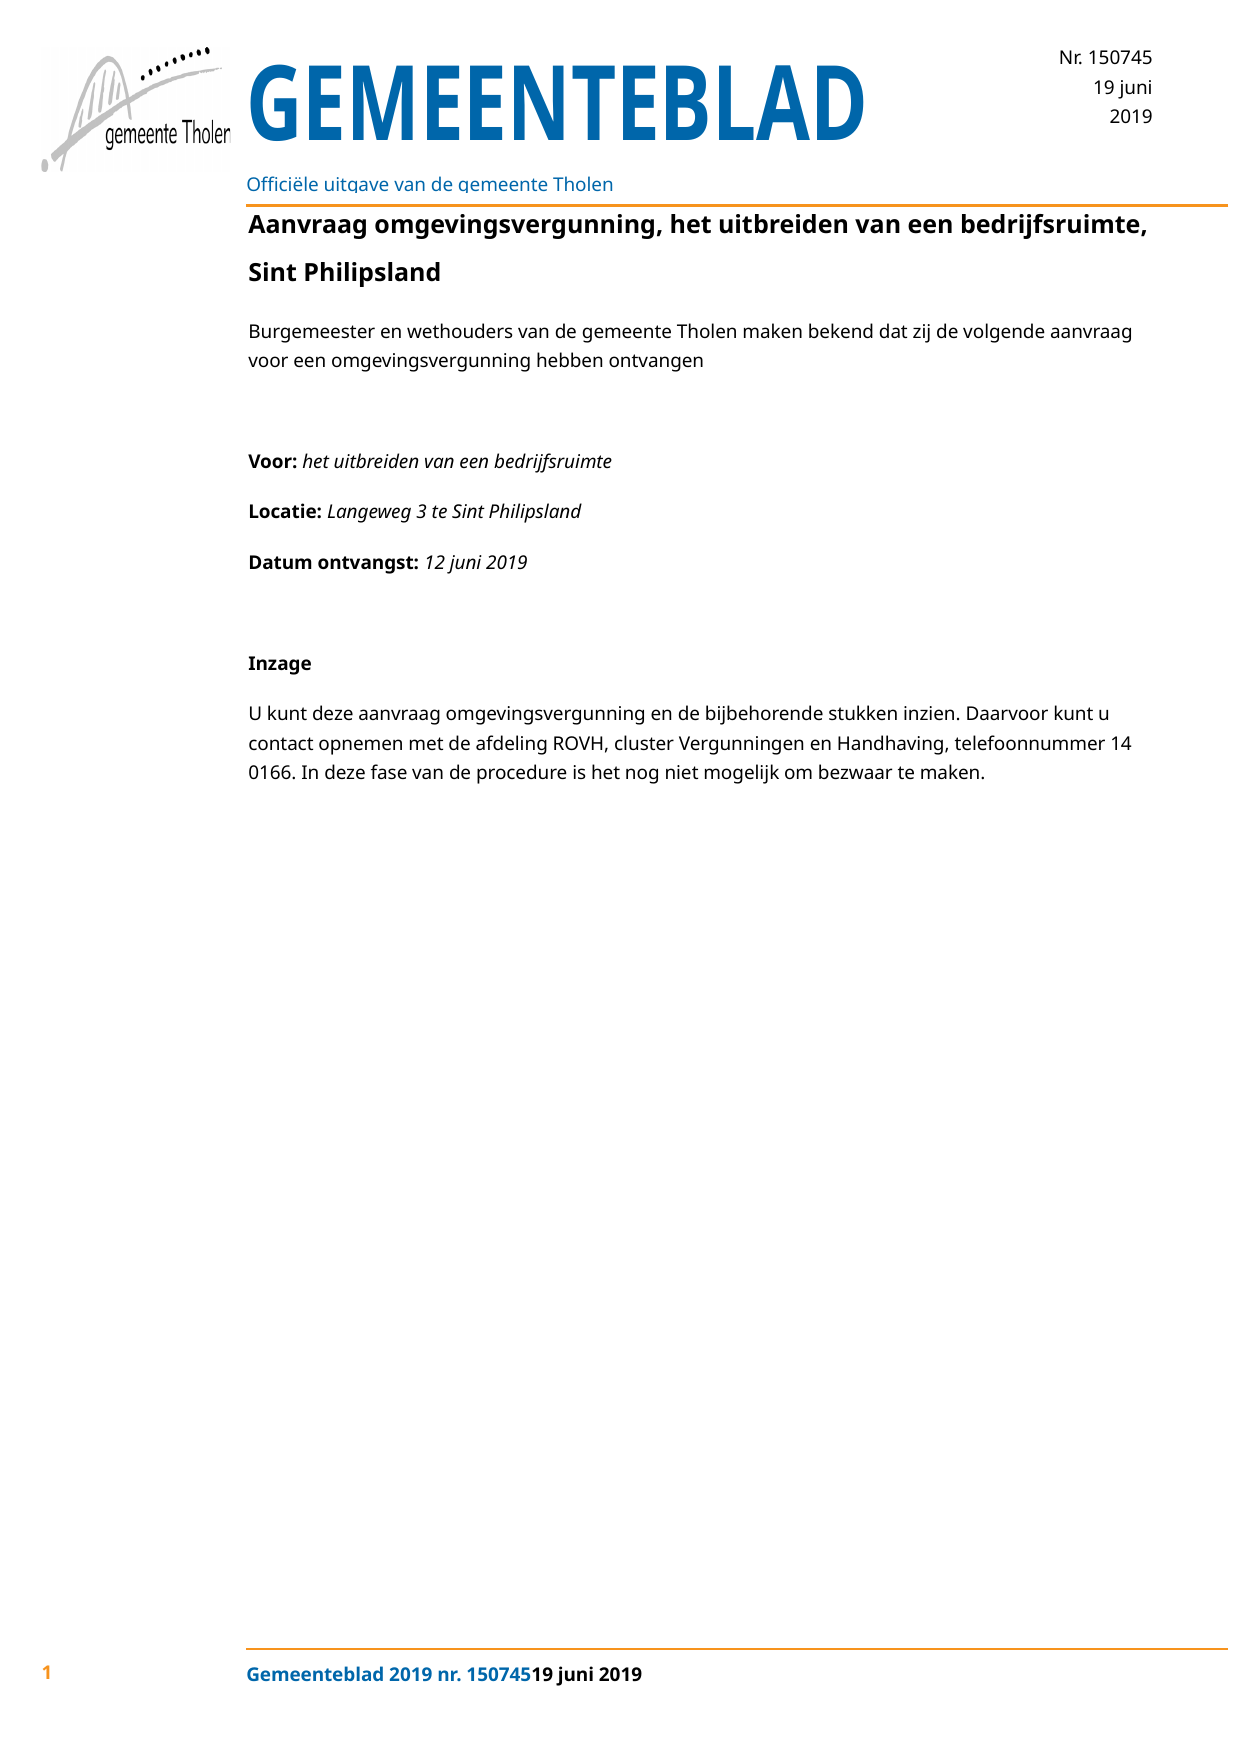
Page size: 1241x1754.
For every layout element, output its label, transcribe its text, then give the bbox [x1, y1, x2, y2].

text Locatie: Langeweg 3 te Sint Philipsland [248, 499, 1152, 524]
text U kunt deze aanvraag omgevingsvergunning en de bijbehorende stukken inzien. Daarvoor kunt u contact opnemen met de afdeling ROVH, cluster Vergunningen en Handhaving, telefoonnummer 14 0166. In deze fase van de procedure is het nog niet mogelijk om bezwaar te maken. [248, 700, 1152, 785]
text Inzage [248, 650, 1152, 676]
text Voor: het uitbreiden van een bedrijfsruimte [248, 448, 1152, 474]
text Burgemeester en wethouders van de gemeente Tholen maken bekend dat zij de volgende aanvraag voor een omgevingsvergunning hebben ontvangen [248, 318, 1152, 373]
text Aanvraag omgevingsvergunning, het uitbreiden van een bedrijfsruimte, Sint Philipsland [248, 207, 1152, 288]
text Datum ontvangst: 12 juni 2019 [248, 549, 1152, 575]
picture [41, 47, 231, 172]
